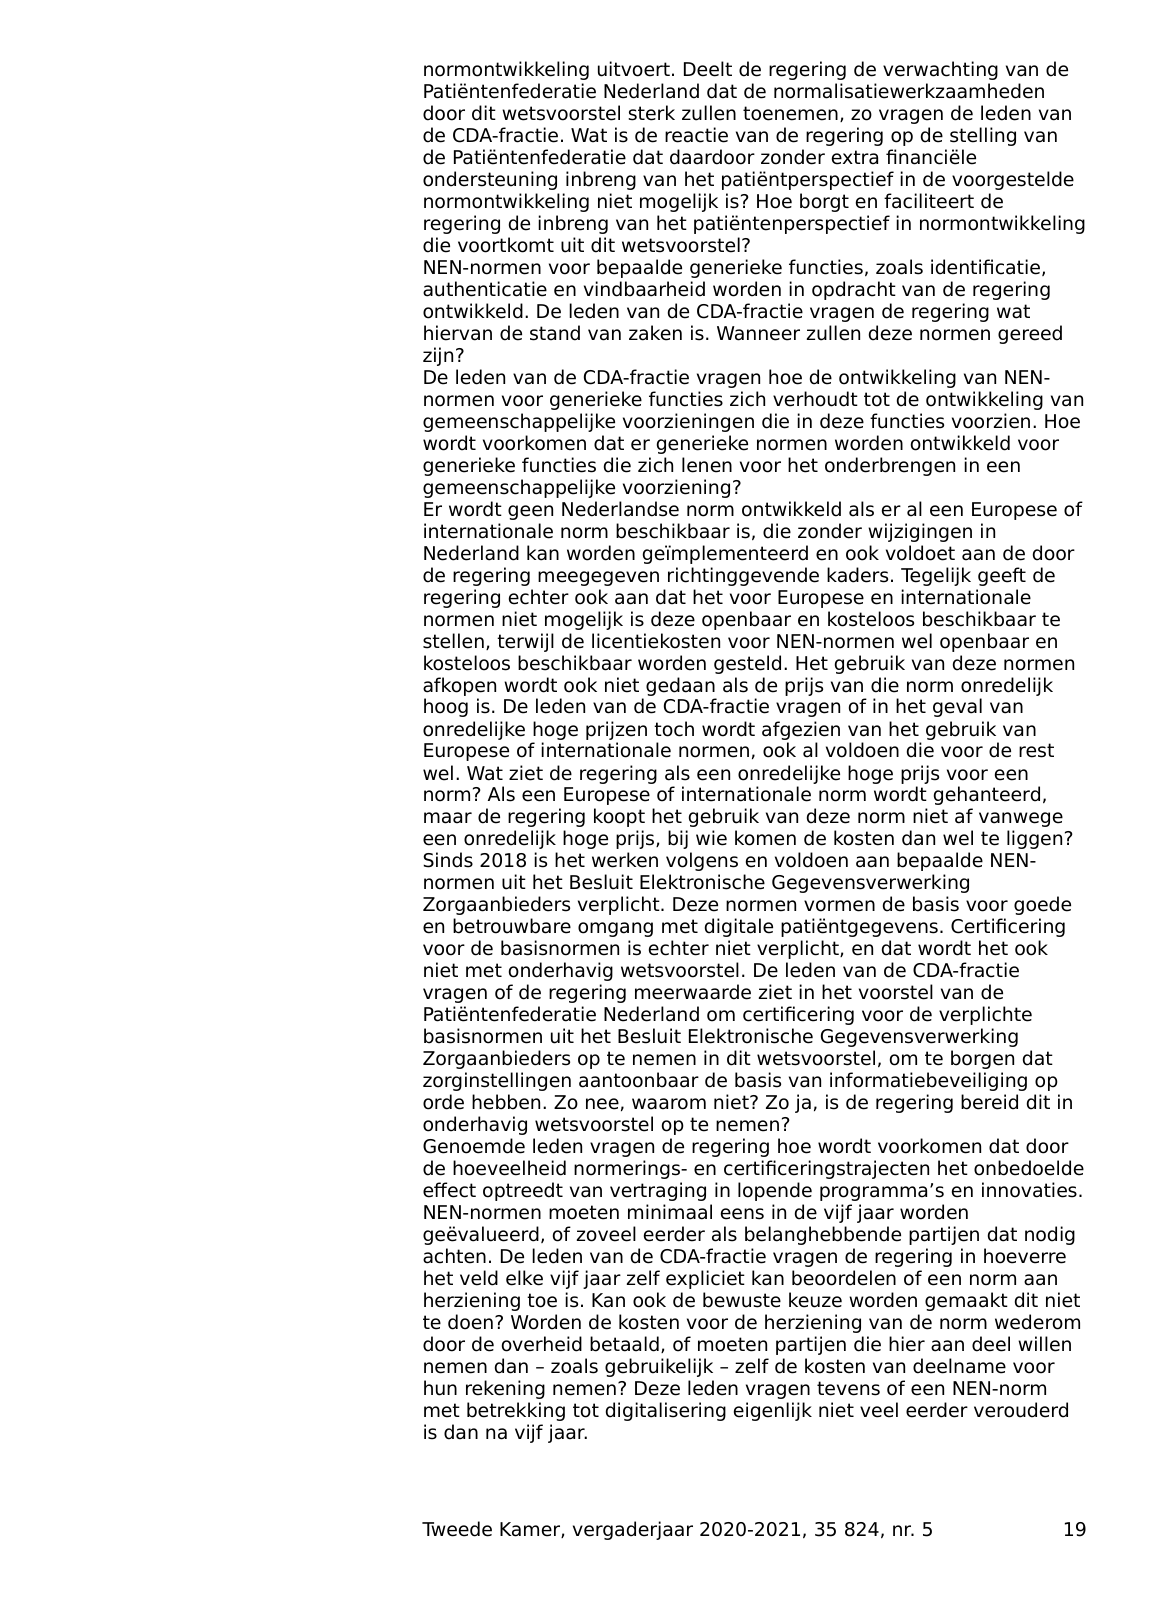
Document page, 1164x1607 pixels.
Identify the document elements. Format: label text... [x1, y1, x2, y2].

text Sinds 2018 is het werken volgens en voldoen aan bepaalde NEN-normen uit het Besluit Elektronische Gegevensverwerking Zorgaanbieders verplicht. Deze normen vormen de basis voor goede en betrouwbare omgang met digitale patiëntgegevens. Certificering voor de basisnormen is echter niet verplicht, en dat wordt het ook niet met onderhavig wetsvoorstel. De leden van de CDA-fractie vragen of de regering meerwaarde ziet in het voorstel van de Patiëntenfederatie Nederland om certificering voor de verplichte basisnormen uit het Besluit Elektronische Gegevensverwerking Zorgaanbieders op te nemen in dit wetsvoorstel, om te borgen dat zorginstellingen aantoonbaar de basis van informatiebeveiliging op orde hebben. Zo nee, waarom niet? Zo ja, is de regering bereid dit in onderhavig wetsvoorstel op te nemen? [422, 850, 1087, 1136]
text NEN-normen voor bepaalde generieke functies, zoals identificatie, authenticatie en vindbaarheid worden in opdracht van de regering ontwikkeld. De leden van de CDA-fractie vragen de regering wat hiervan de stand van zaken is. Wanneer zullen deze normen gereed zijn? [422, 257, 1087, 367]
text De leden van de CDA-fractie vragen hoe de ontwikkeling van NEN-normen voor generieke functies zich verhoudt tot de ontwikkeling van gemeenschappelijke voorzieningen die in deze functies voorzien. Hoe wordt voorkomen dat er generieke normen worden ontwikkeld voor generieke functies die zich lenen voor het onderbrengen in een gemeenschappelijke voorziening? [422, 367, 1087, 499]
text normontwikkeling uitvoert. Deelt de regering de verwachting van de Patiëntenfederatie Nederland dat de normalisatiewerkzaamheden door dit wetsvoorstel sterk zullen toenemen, zo vragen de leden van de CDA-fractie. Wat is de reactie van de regering op de stelling van de Patiëntenfederatie dat daardoor zonder extra financiële ondersteuning inbreng van het patiëntperspectief in de voorgestelde normontwikkeling niet mogelijk is? Hoe borgt en faciliteert de regering de inbreng van het patiëntenperspectief in normontwikkeling die voortkomt uit dit wetsvoorstel? [422, 59, 1087, 257]
text Er wordt geen Nederlandse norm ontwikkeld als er al een Europese of internationale norm beschikbaar is, die zonder wijzigingen in Nederland kan worden geïmplementeerd en ook voldoet aan de door de regering meegegeven richtinggevende kaders. Tegelijk geeft de regering echter ook aan dat het voor Europese en internationale normen niet mogelijk is deze openbaar en kosteloos beschikbaar te stellen, terwijl de licentiekosten voor NEN-normen wel openbaar en kosteloos beschikbaar worden gesteld. Het gebruik van deze normen afkopen wordt ook niet gedaan als de prijs van die norm onredelijk hoog is. De leden van de CDA-fractie vragen of in het geval van onredelijke hoge prijzen toch wordt afgezien van het gebruik van Europese of internationale normen, ook al voldoen die voor de rest wel. Wat ziet de regering als een onredelijke hoge prijs voor een norm? Als een Europese of internationale norm wordt gehanteerd, maar de regering koopt het gebruik van deze norm niet af vanwege een onredelijk hoge prijs, bij wie komen de kosten dan wel te liggen? [422, 499, 1087, 850]
text NEN-normen moeten minimaal eens in de vijf jaar worden geëvalueerd, of zoveel eerder als belanghebbende partijen dat nodig achten. De leden van de CDA-fractie vragen de regering in hoeverre het veld elke vijf jaar zelf expliciet kan beoordelen of een norm aan herziening toe is. Kan ook de bewuste keuze worden gemaakt dit niet te doen? Worden de kosten voor de herziening van de norm wederom door de overheid betaald, of moeten partijen die hier aan deel willen nemen dan – zoals gebruikelijk – zelf de kosten van deelname voor hun rekening nemen? Deze leden vragen tevens of een NEN-norm met betrekking tot digitalisering eigenlijk niet veel eerder verouderd is dan na vijf jaar. [422, 1202, 1087, 1444]
text Genoemde leden vragen de regering hoe wordt voorkomen dat door de hoeveelheid normerings- en certificeringstrajecten het onbedoelde effect optreedt van vertraging in lopende programma’s en innovaties. [422, 1136, 1087, 1202]
